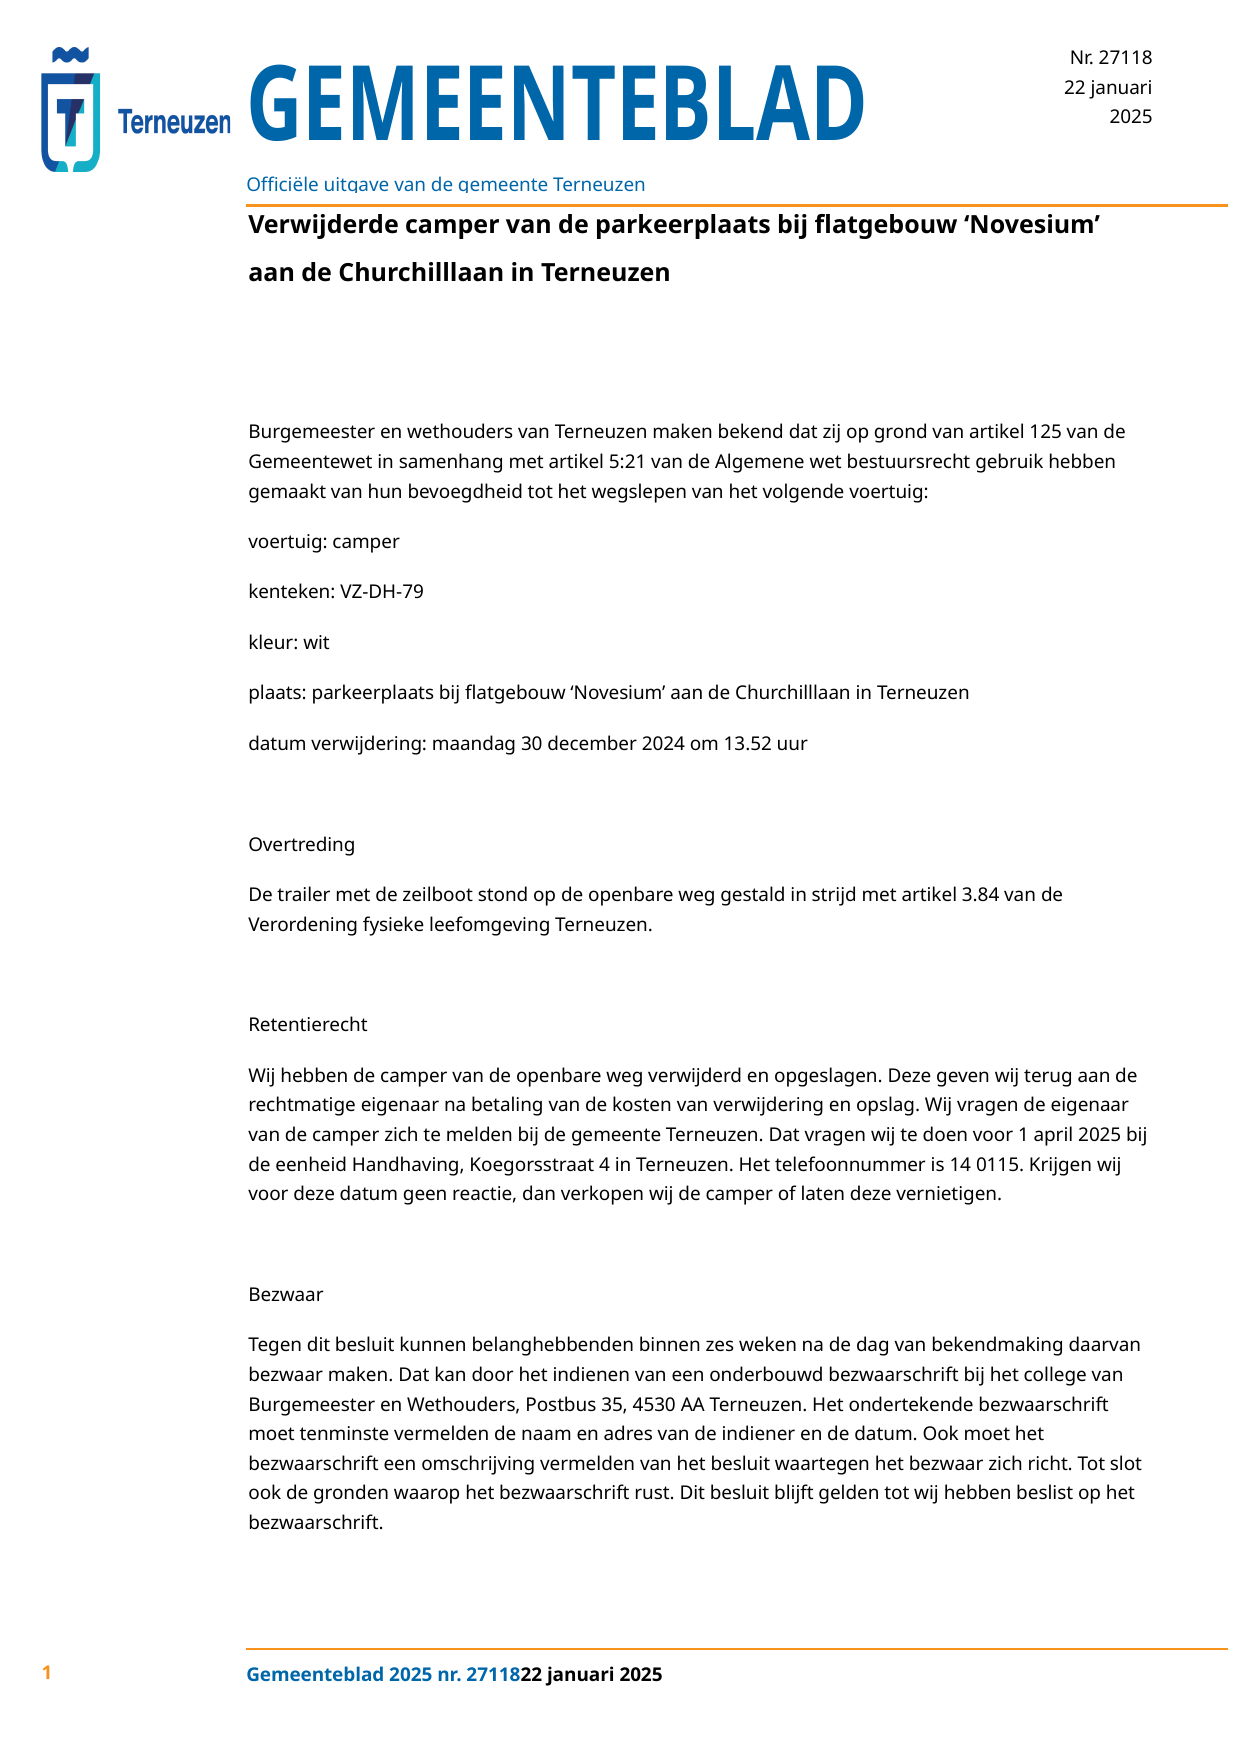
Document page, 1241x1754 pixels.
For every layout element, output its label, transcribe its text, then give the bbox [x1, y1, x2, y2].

text kenteken: VZ-DH-79 [248, 579, 1152, 604]
text Overtreding [248, 831, 1152, 857]
text De trailer met de zeilboot stond op de openbare weg gestald in strijd met artikel 3.84 van de Verordening fysieke leefomgeving Terneuzen. [248, 881, 1152, 937]
picture [41, 47, 231, 172]
text datum verwijdering: maandag 30 december 2024 om 13.52 uur [248, 730, 1152, 756]
text voertuig: camper [248, 528, 1152, 554]
text Burgemeester en wethouders van Terneuzen maken bekend dat zij op grond van artikel 125 van de Gemeentewet in samenhang met artikel 5:21 van de Algemene wet bestuursrecht gebruik hebben gemaakt van hun bevoegdheid tot het wegslepen van het volgende voertuig: [248, 419, 1152, 504]
text Tegen dit besluit kunnen belanghebbenden binnen zes weken na de dag van bekendmaking daarvan bezwaar maken. Dat kan door het indienen van een onderbouwd bezwaarschrift bij het college van Burgemeester en Wethouders, Postbus 35, 4530 AA Terneuzen. Het ondertekende bezwaarschrift moet tenminste vermelden de naam en adres van de indiener en de datum. Ook moet het bezwaarschrift een omschrijving vermelden van het besluit waartegen het bezwaar zich richt. Tot slot ook de gronden waarop het bezwaarschrift rust. Dit besluit blijft gelden tot wij hebben beslist op het bezwaarschrift. [248, 1332, 1152, 1535]
text Retentierecht [248, 1012, 1152, 1037]
text plaats: parkeerplaats bij flatgebouw ‘Novesium’ aan de Churchilllaan in Terneuzen [248, 679, 1152, 705]
text Bezwaar [248, 1281, 1152, 1307]
text kleur: wit [248, 629, 1152, 655]
text Wij hebben de camper van de openbare weg verwijderd en opgeslagen. Deze geven wij terug aan de rechtmatige eigenaar na betaling van de kosten van verwijdering en opslag. Wij vragen de eigenaar van de camper zich te melden bij de gemeente Terneuzen. Dat vragen wij te doen voor 1 april 2025 bij de eenheid Handhaving, Koegorsstraat 4 in Terneuzen. Het telefoonnummer is 14 0115. Krijgen wij voor deze datum geen reactie, dan verkopen wij de camper of laten deze vernietigen. [248, 1062, 1152, 1206]
text Verwijderde camper van de parkeerplaats bij flatgebouw ‘Novesium’ aan de Churchilllaan in Terneuzen [248, 207, 1152, 288]
